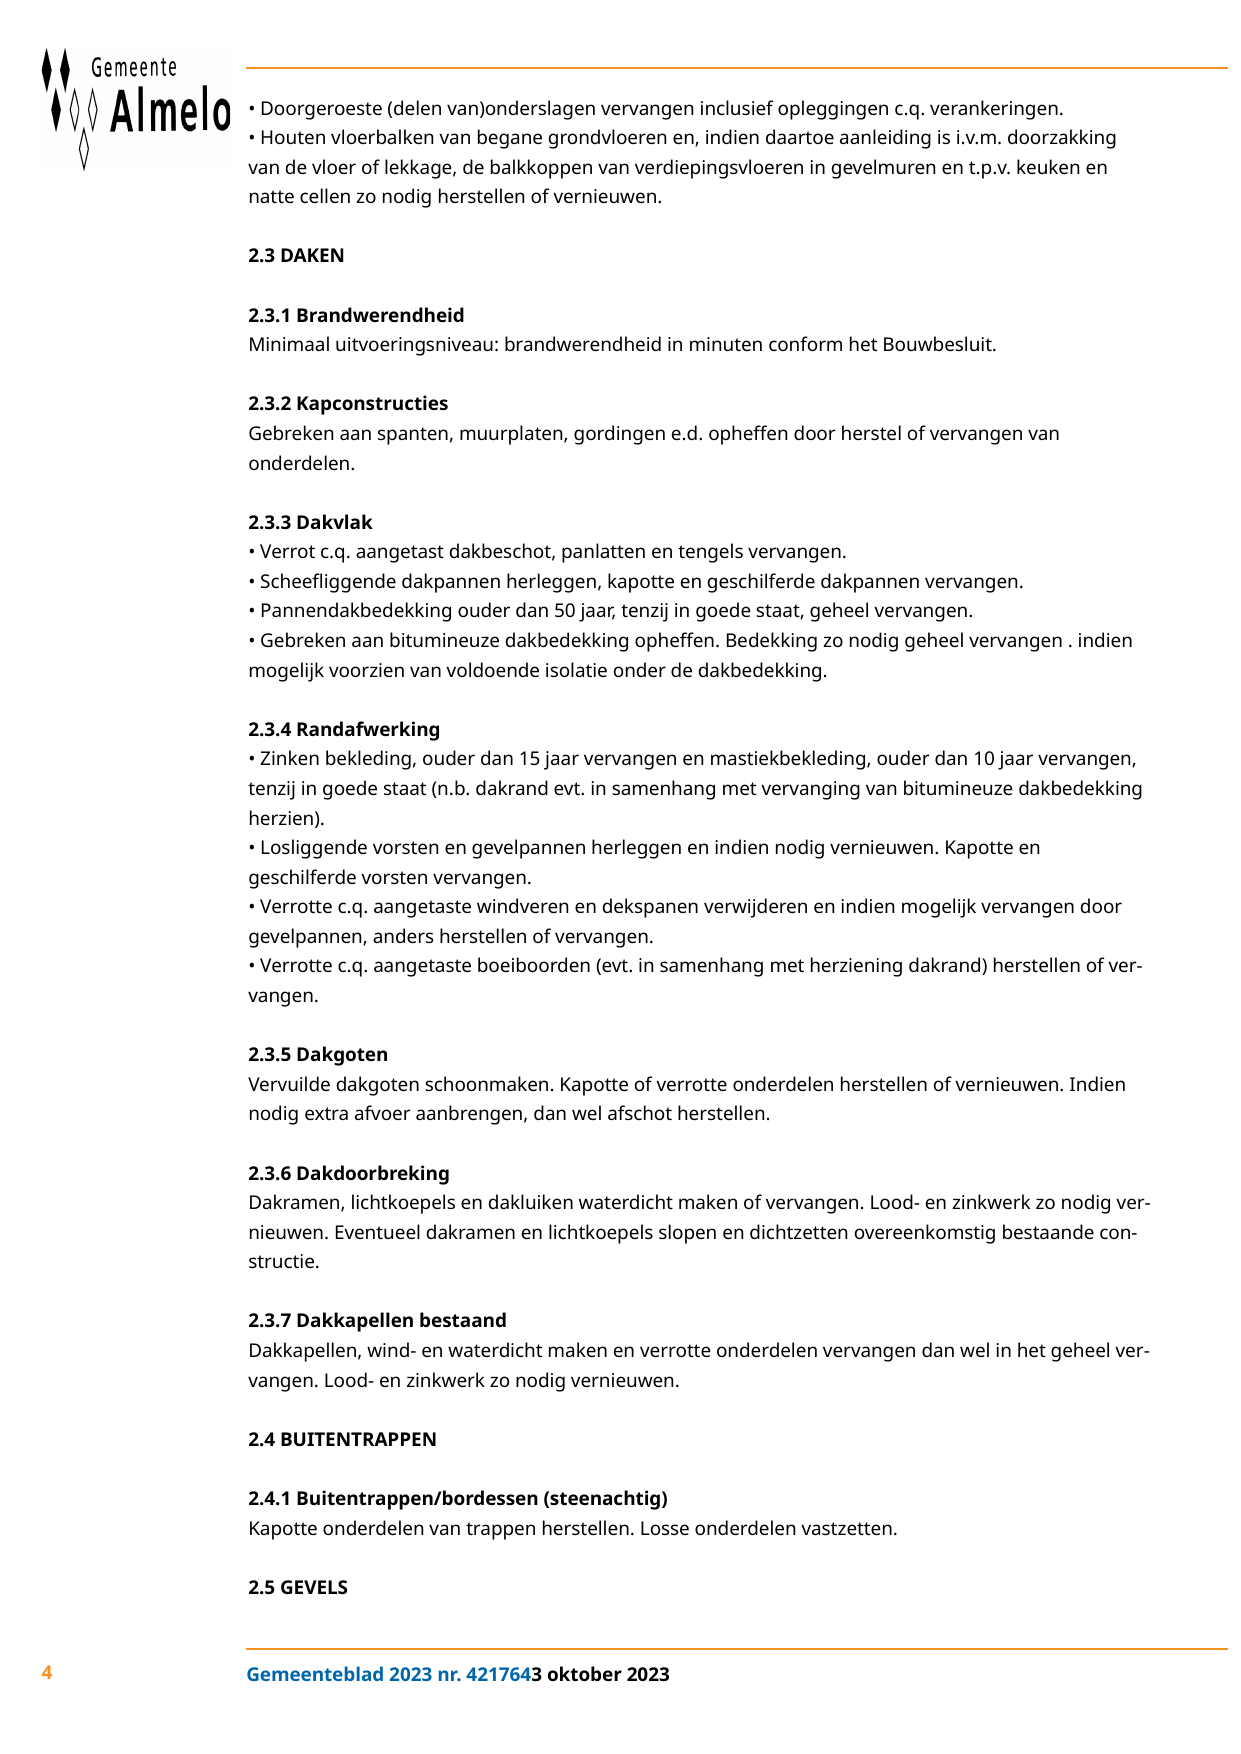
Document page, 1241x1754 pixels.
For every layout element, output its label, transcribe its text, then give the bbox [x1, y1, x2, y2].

text • Verrotte c.q. aangetaste windveren en dekspanen verwijderen en indien mogelijk vervangen door gevelpannen, anders herstellen of vervangen. [248, 893, 1152, 949]
text 2.3.2 Kapconstructies [248, 391, 1152, 416]
text • Losliggende vorsten en gevelpannen herleggen en indien nodig vernieuwen. Kapotte en geschilferde vorsten vervangen. [248, 834, 1152, 890]
picture [41, 47, 231, 172]
text • Verrot c.q. aangetast dakbeschot, panlatten en tengels vervangen. [248, 538, 1152, 564]
text 2.4.1 Buitentrappen/bordessen (steenachtig) [248, 1485, 1152, 1511]
text • Gebreken aan bitumineuze dakbedekking opheffen. Bedekking zo nodig geheel vervangen . indien mogelijk voorzien van voldoende isolatie onder de dakbedekking. [248, 627, 1152, 683]
text Vervuilde dakgoten schoonmaken. Kapotte of verrotte onderdelen herstellen of vernieuwen. Indien nodig extra afvoer aanbrengen, dan wel afschot herstellen. [248, 1071, 1152, 1126]
text • Scheefliggende dakpannen herleggen, kapotte en geschilferde dakpannen vervangen. [248, 568, 1152, 594]
text • Verrotte c.q. aangetaste boeiboorden (evt. in samenhang met herziening dakrand) herstellen of ver- vangen. [248, 953, 1152, 1008]
text Dakkapellen, wind- en waterdicht maken en verrotte onderdelen vervangen dan wel in het geheel ver- vangen. Lood- en zinkwerk zo nodig vernieuwen. [248, 1337, 1152, 1393]
text • Doorgeroeste (delen van)onderslagen vervangen inclusief opleggingen c.q. verankeringen. [248, 95, 1152, 121]
text • Houten vloerbalken van begane grondvloeren en, indien daartoe aanleiding is i.v.m. doorzakking van de vloer of lekkage, de balkkoppen van verdiepingsvloeren in gevelmuren en t.p.v. keuken en natte cellen zo nodig herstellen of vernieuwen. [248, 124, 1152, 209]
text • Zinken bekleding, ouder dan 15 jaar vervangen en mastiekbekleding, ouder dan 10 jaar vervangen, tenzij in goede staat (n.b. dakrand evt. in samenhang met vervanging van bitumineuze dakbedekking herzien). [248, 746, 1152, 831]
text 2.3.6 Dakdoorbreking [248, 1160, 1152, 1186]
text 2.3 DAKEN [248, 243, 1152, 268]
text 2.3.3 Dakvlak [248, 509, 1152, 535]
text 2.5 GEVELS [248, 1574, 1152, 1600]
text 2.3.1 Brandwerendheid [248, 302, 1152, 328]
text 2.4 BUITENTRAPPEN [248, 1426, 1152, 1452]
text Minimaal uitvoeringsniveau: brandwerendheid in minuten conform het Bouwbesluit. [248, 331, 1152, 357]
text Gebreken aan spanten, muurplaten, gordingen e.d. opheffen door herstel of vervangen van onderdelen. [248, 420, 1152, 476]
text Dakramen, lichtkoepels en dakluiken waterdicht maken of vervangen. Lood- en zinkwerk zo nodig ver- nieuwen. Eventueel dakramen en lichtkoepels slopen en dichtzetten overeenkomstig bestaande con- structie. [248, 1189, 1152, 1274]
text 2.3.4 Randafwerking [248, 716, 1152, 742]
text Kapotte onderdelen van trappen herstellen. Losse onderdelen vastzetten. [248, 1515, 1152, 1541]
text • Pannendakbedekking ouder dan 50 jaar, tenzij in goede staat, geheel vervangen. [248, 598, 1152, 623]
text 2.3.7 Dakkapellen bestaand [248, 1308, 1152, 1333]
text 2.3.5 Dakgoten [248, 1041, 1152, 1067]
